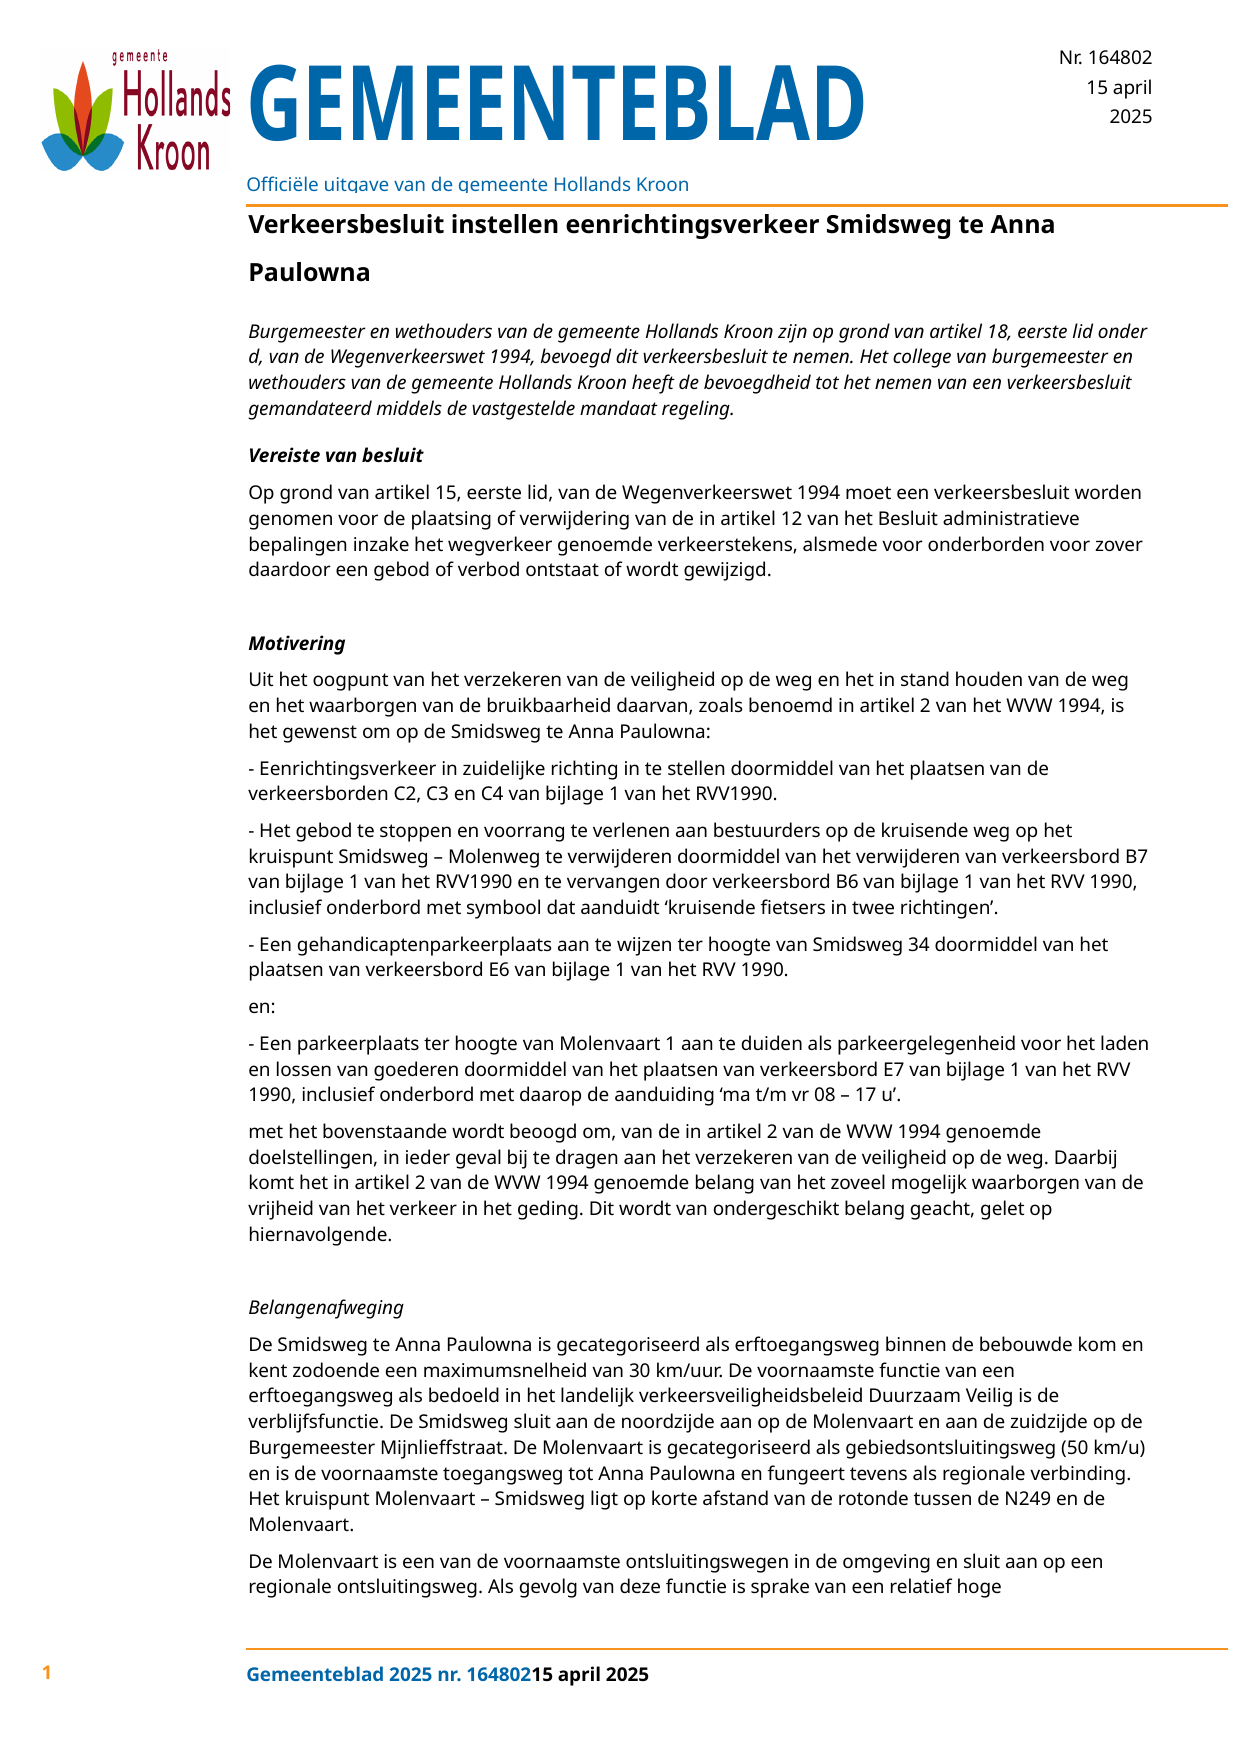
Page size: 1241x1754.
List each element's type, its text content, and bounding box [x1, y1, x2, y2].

text De Smidsweg te Anna Paulowna is gecategoriseerd als erftoegangsweg binnen de bebouwde kom en kent zodoende een maximumsnelheid van 30 km/uur. De voornaamste functie van een erftoegangsweg als bedoeld in het landelijk verkeersveiligheidsbeleid Duurzaam Veilig is de verblijfsfunctie. De Smidsweg sluit aan de noordzijde aan op de Molenvaart en aan de zuidzijde op de Burgemeester Mijnlieffstraat. De Molenvaart is gecategoriseerd als gebiedsontsluitingsweg (50 km/u) en is de voornaamste toegangsweg tot Anna Paulowna en fungeert tevens als regionale verbinding. Het kruispunt Molenvaart – Smidsweg ligt op korte afstand van de rotonde tussen de N249 en de Molenvaart. [248, 1331, 1152, 1537]
text Vereiste van besluit [248, 443, 1152, 468]
text en: [248, 993, 1152, 1019]
text - Een parkeerplaats ter hoogte van Molenvaart 1 aan te duiden als parkeergelegenheid voor het laden en lossen van goederen doormiddel van het plaatsen van verkeersbord E7 van bijlage 1 van het RVV 1990, inclusief onderbord met daarop de aanduiding ‘ma t/m vr 08 – 17 u’. [248, 1030, 1152, 1107]
text Uit het oogpunt van het verzekeren van de veiligheid op de weg en het in stand houden van de weg en het waarborgen van de bruikbaarheid daarvan, zoals benoemd in artikel 2 van het WVW 1994, is het gewenst om op de Smidsweg te Anna Paulowna: [248, 667, 1152, 744]
text met het bovenstaande wordt beoogd om, van de in artikel 2 van de WVW 1994 genoemde doelstellingen, in ieder geval bij te dragen aan het verzekeren van de veiligheid op de weg. Daarbij komt het in artikel 2 van de WVW 1994 genoemde belang van het zoveel mogelijk waarborgen van de vrijheid van het verkeer in het geding. Dit wordt van ondergeschikt belang geacht, gelet op hiernavolgende. [248, 1118, 1152, 1247]
text Op grond van artikel 15, eerste lid, van de Wegenverkeerswet 1994 moet een verkeersbesluit worden genomen voor de plaatsing of verwijdering van de in artikel 12 van het Besluit administratieve bepalingen inzake het wegverkeer genoemde verkeerstekens, alsmede voor onderborden voor zover daardoor een gebod of verbod ontstaat of wordt gewijzigd. [248, 479, 1152, 582]
text - Een gehandicaptenparkeerplaats aan te wijzen ter hoogte van Smidsweg 34 doormiddel van het plaatsen van verkeersbord E6 van bijlage 1 van het RVV 1990. [248, 931, 1152, 982]
picture [41, 47, 231, 172]
text Burgemeester en wethouders van de gemeente Hollands Kroon zijn op grond van artikel 18, eerste lid onder d, van de Wegenverkeerswet 1994, bevoegd dit verkeersbesluit te nemen. Het college van burgemeester en wethouders van de gemeente Hollands Kroon heeft de bevoegdheid tot het nemen van een verkeersbesluit gemandateerd middels de vastgestelde mandaat regeling. [248, 318, 1152, 421]
text De Molenvaart is een van de voornaamste ontsluitingswegen in de omgeving en sluit aan op een regionale ontsluitingsweg. Als gevolg van deze functie is sprake van een relatief hoge [248, 1548, 1152, 1599]
text Verkeersbesluit instellen eenrichtingsverkeer Smidsweg te Anna Paulowna [248, 207, 1152, 288]
text Motivering [248, 630, 1152, 656]
text - Eenrichtingsverkeer in zuidelijke richting in te stellen doormiddel van het plaatsen van de verkeersborden C2, C3 en C4 van bijlage 1 van het RVV1990. [248, 755, 1152, 806]
text - Het gebod te stoppen en voorrang te verlenen aan bestuurders op de kruisende weg op het kruispunt Smidsweg – Molenweg te verwijderen doormiddel van het verwijderen van verkeersbord B7 van bijlage 1 van het RVV1990 en te vervangen door verkeersbord B6 van bijlage 1 van het RVV 1990, inclusief onderbord met symbool dat aanduidt ‘kruisende fietsers in twee richtingen’. [248, 817, 1152, 920]
text Belangenafweging [248, 1294, 1152, 1320]
